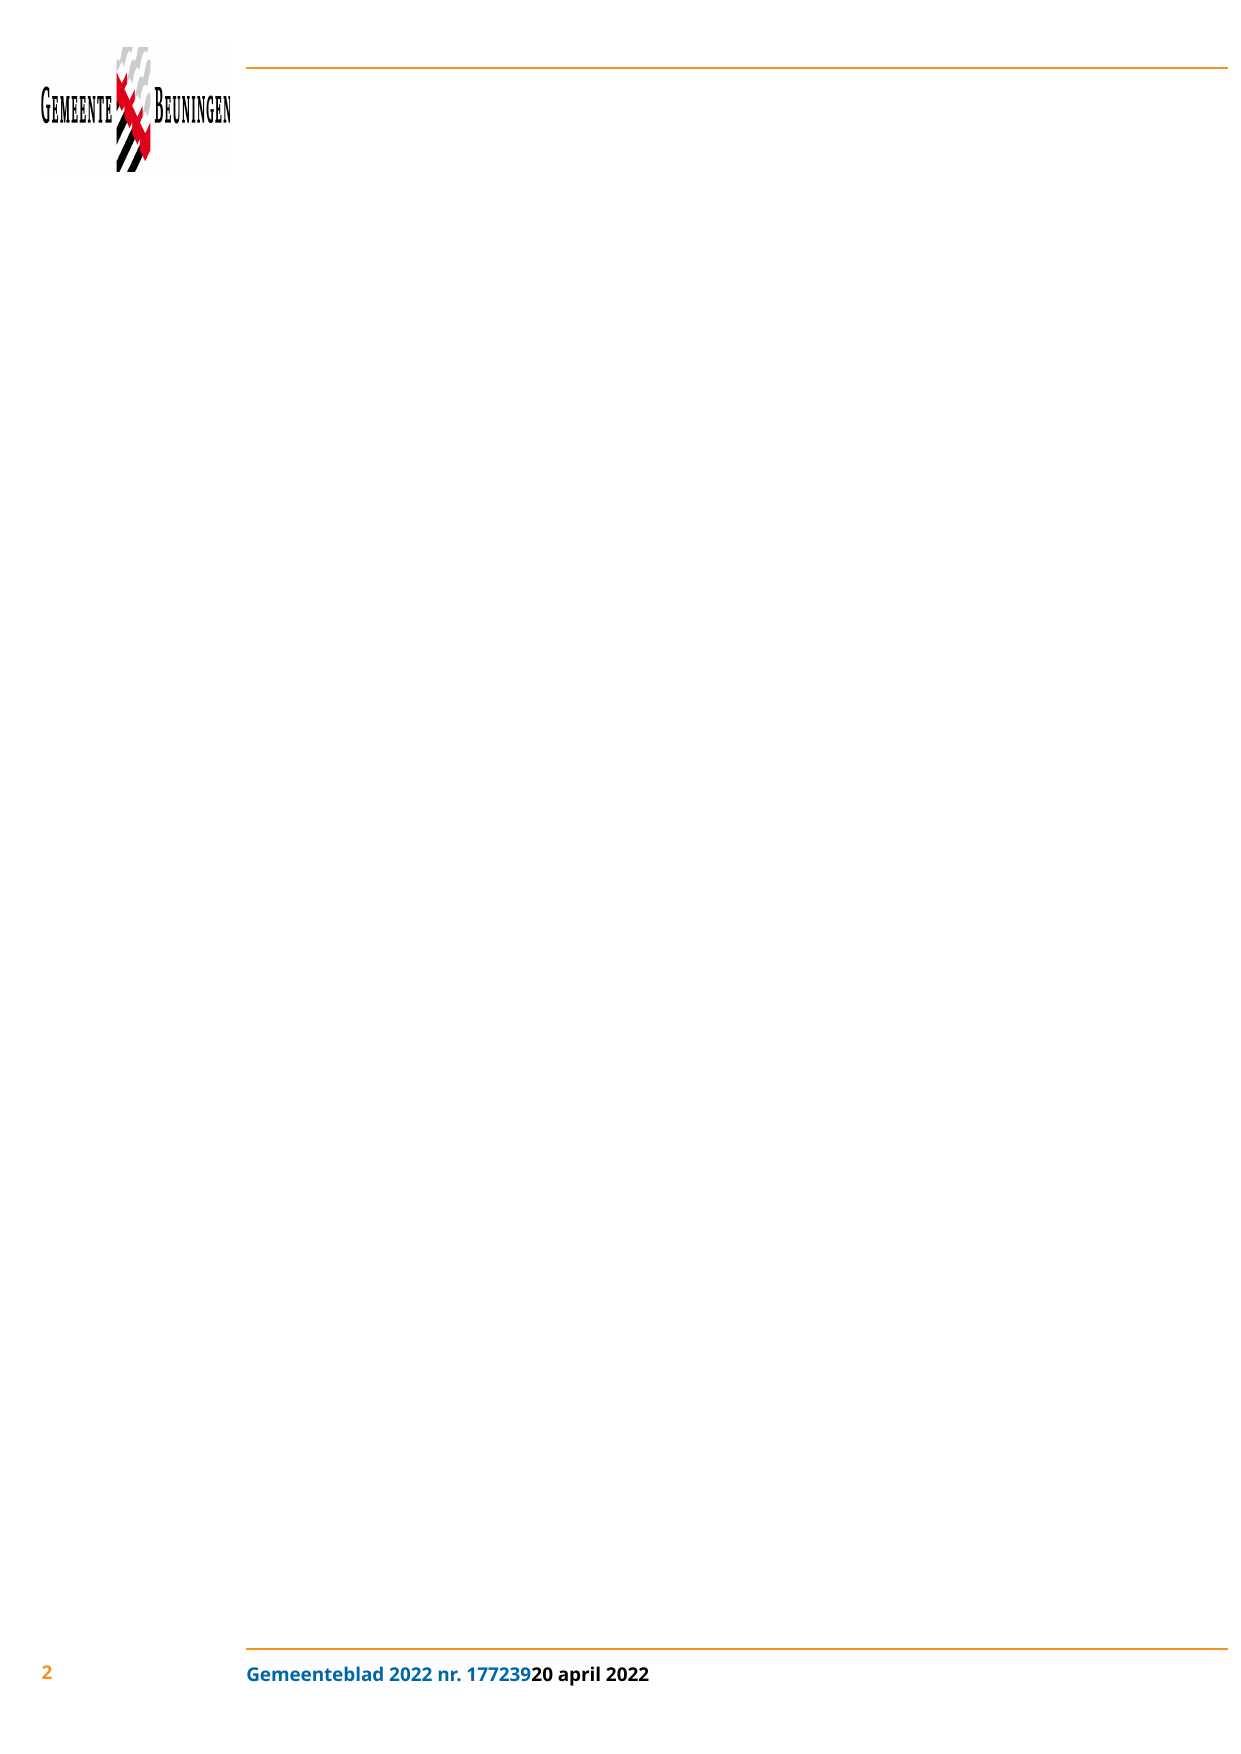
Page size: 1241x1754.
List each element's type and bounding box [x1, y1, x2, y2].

picture [41, 47, 231, 172]
